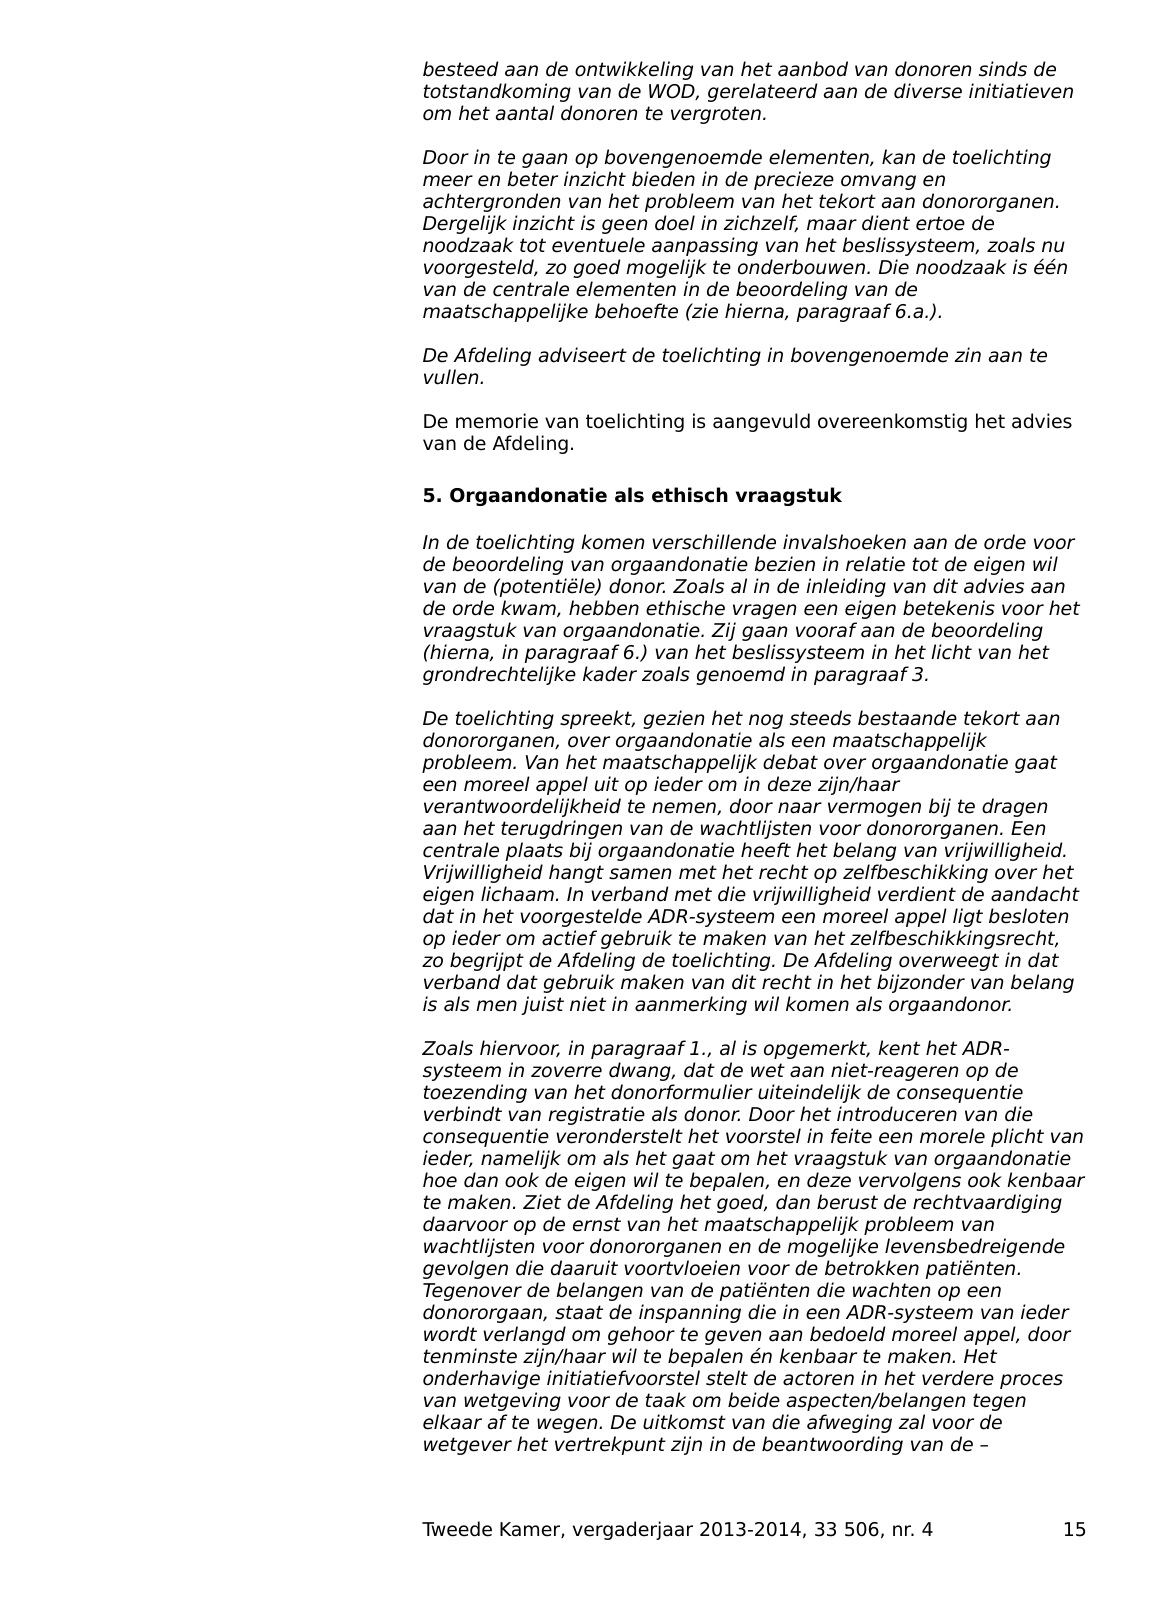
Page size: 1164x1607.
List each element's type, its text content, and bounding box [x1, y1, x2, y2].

text De memorie van toelichting is aangevuld overeenkomstig het advies van de Afdeling. [422, 411, 1087, 455]
text De Afdeling adviseert de toelichting in bovengenoemde zin aan te vullen. [422, 345, 1087, 389]
text De toelichting spreekt, gezien het nog steeds bestaande tekort aan donororganen, over orgaandonatie als een maatschappelijk probleem. Van het maatschappelijk debat over orgaandonatie gaat een moreel appel uit op ieder om in deze zijn/haar verantwoordelijkheid te nemen, door naar vermogen bij te dragen aan het terugdringen van de wachtlijsten voor donororganen. Een centrale plaats bij orgaandonatie heeft het belang van vrijwilligheid. Vrijwilligheid hangt samen met het recht op zelfbeschikking over het eigen lichaam. In verband met die vrijwilligheid verdient de aandacht dat in het voorgestelde ADR-systeem een moreel appel ligt besloten op ieder om actief gebruik te maken van het zelfbeschikkingsrecht, zo begrijpt de Afdeling de toelichting. De Afdeling overweegt in dat verband dat gebruik maken van dit recht in het bijzonder van belang is als men juist niet in aanmerking wil komen als orgaandonor. [422, 708, 1087, 1016]
text besteed aan de ontwikkeling van het aanbod van donoren sinds de totstandkoming van de WOD, gerelateerd aan de diverse initiatieven om het aantal donoren te vergroten. [422, 59, 1087, 125]
text In de toelichting komen verschillende invalshoeken aan de orde voor de beoordeling van orgaandonatie bezien in relatie tot de eigen wil van de (potentiële) donor. Zoals al in de inleiding van dit advies aan de orde kwam, hebben ethische vragen een eigen betekenis voor het vraagstuk van orgaandonatie. Zij gaan vooraf aan de beoordeling (hierna, in paragraaf 6.) van het beslissysteem in het licht van het grondrechtelijke kader zoals genoemd in paragraaf 3. [422, 532, 1087, 686]
text Door in te gaan op bovengenoemde elementen, kan de toelichting meer en beter inzicht bieden in de precieze omvang en achtergronden van het probleem van het tekort aan donororganen. Dergelijk inzicht is geen doel in zichzelf, maar dient ertoe de noodzaak tot eventuele aanpassing van het beslissysteem, zoals nu voorgesteld, zo goed mogelijk te onderbouwen. Die noodzaak is één van de centrale elementen in de beoordeling van de maatschappelijke behoefte (zie hierna, paragraaf 6.a.). [422, 147, 1087, 323]
subtitle 5. Orgaandonatie als ethisch vraagstuk [422, 485, 1087, 507]
text Zoals hiervoor, in paragraaf 1., al is opgemerkt, kent het ADR-systeem in zoverre dwang, dat de wet aan niet-reageren op de toezending van het donorformulier uiteindelijk de consequentie verbindt van registratie als donor. Door het introduceren van die consequentie veronderstelt het voorstel in feite een morele plicht van ieder, namelijk om als het gaat om het vraagstuk van orgaandonatie hoe dan ook de eigen wil te bepalen, en deze vervolgens ook kenbaar te maken. Ziet de Afdeling het goed, dan berust de rechtvaardiging daarvoor op de ernst van het maatschappelijk probleem van wachtlijsten voor donororganen en de mogelijke levensbedreigende gevolgen die daaruit voortvloeien voor de betrokken patiënten. Tegenover de belangen van de patiënten die wachten op een donororgaan, staat de inspanning die in een ADR-systeem van ieder wordt verlangd om gehoor te geven aan bedoeld moreel appel, door tenminste zijn/haar wil te bepalen én kenbaar te maken. Het onderhavige initiatiefvoorstel stelt de actoren in het verdere proces van wetgeving voor de taak om beide aspecten/belangen tegen elkaar af te wegen. De uitkomst van die afweging zal voor de wetgever het vertrekpunt zijn in de beantwoording van de – [422, 1038, 1087, 1456]
